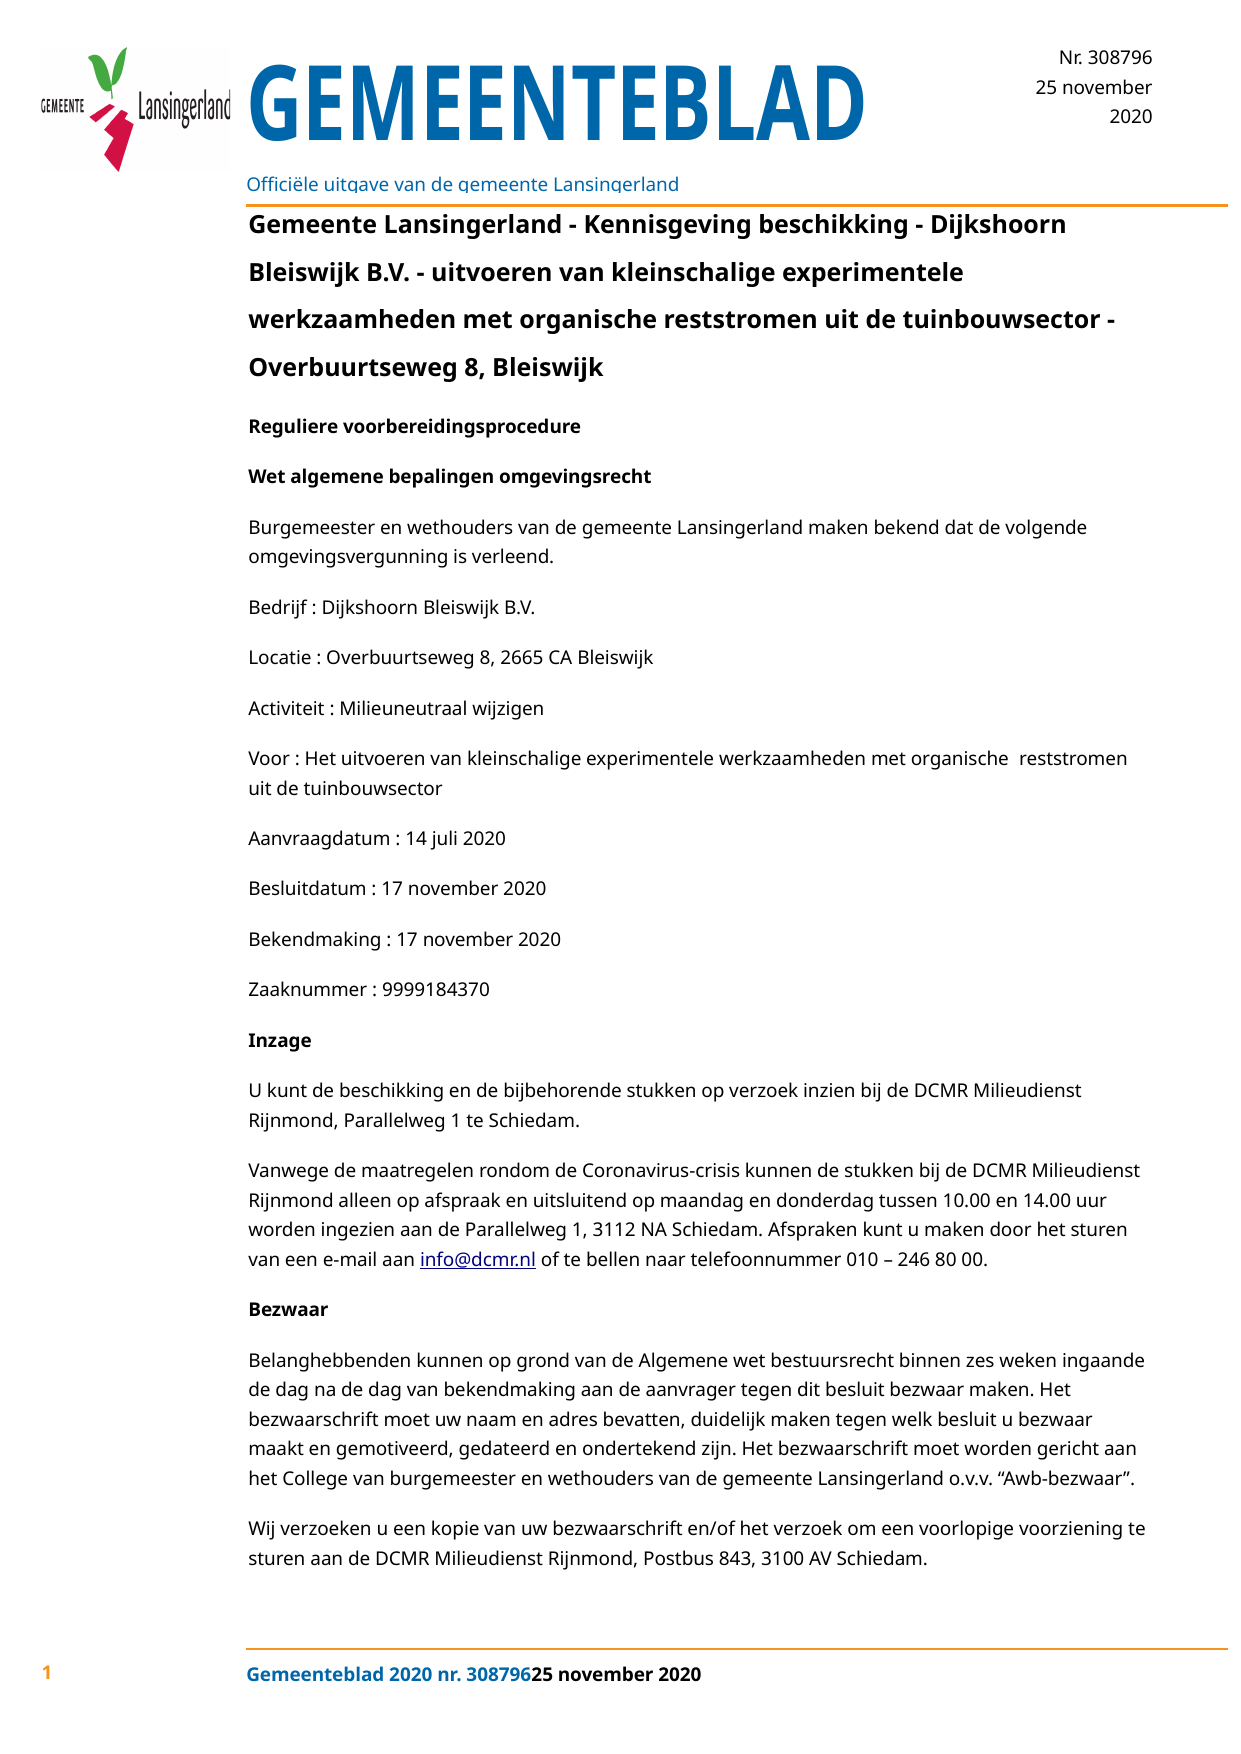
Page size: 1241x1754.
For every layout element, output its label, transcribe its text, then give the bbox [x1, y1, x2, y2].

text Gemeente Lansingerland - Kennisgeving beschikking - Dijkshoorn Bleiswijk B.V. - uitvoeren van kleinschalige experimentele werkzaamheden met organische reststromen uit de tuinbouwsector - Overbuurtseweg 8, Bleiswijk [248, 207, 1152, 384]
text Burgemeester en wethouders van de gemeente Lansingerland maken bekend dat de volgende omgevingsvergunning is verleend. [248, 514, 1152, 569]
text Vanwege de maatregelen rondom de Coronavirus-crisis kunnen de stukken bij de DCMR Milieudienst Rijnmond alleen op afspraak en uitsluitend op maandag en donderdag tussen 10.00 en 14.00 uur worden ingezien aan de Parallelweg 1, 3112 NA Schiedam. Afspraken kunt u maken door het sturen van een e-mail aan info@dcmr.nl of te bellen naar telefoonnummer 010 – 246 80 00. [248, 1157, 1152, 1272]
text Bekendmaking : 17 november 2020 [248, 926, 1152, 952]
text Zaaknummer : 9999184370 [248, 976, 1152, 1002]
text Locatie : Overbuurtseweg 8, 2665 CA Bleiswijk [248, 644, 1152, 670]
text U kunt de beschikking en de bijbehorende stukken op verzoek inzien bij de DCMR Milieudienst Rijnmond, Parallelweg 1 te Schiedam. [248, 1077, 1152, 1133]
picture [41, 47, 231, 172]
text Wet algemene bepalingen omgevingsrecht [248, 463, 1152, 489]
text Voor : Het uitvoeren van kleinschalige experimentele werkzaamheden met organische reststromen uit de tuinbouwsector [248, 745, 1152, 801]
text Activiteit : Milieuneutraal wijzigen [248, 695, 1152, 721]
text Bedrijf : Dijkshoorn Bleiswijk B.V. [248, 594, 1152, 620]
text Inzage [248, 1027, 1152, 1053]
text Aanvraagdatum : 14 juli 2020 [248, 825, 1152, 851]
text Belanghebbenden kunnen op grond van de Algemene wet bestuursrecht binnen zes weken ingaande de dag na de dag van bekendmaking aan de aanvrager tegen dit besluit bezwaar maken. Het bezwaarschrift moet uw naam en adres bevatten, duidelijk maken tegen welk besluit u bezwaar maakt en gemotiveerd, gedateerd en ondertekend zijn. Het bezwaarschrift moet worden gericht aan het College van burgemeester en wethouders van de gemeente Lansingerland o.v.v. “Awb-bezwaar”. [248, 1347, 1152, 1491]
text Bezwaar [248, 1296, 1152, 1322]
text Wij verzoeken u een kopie van uw bezwaarschrift en/of het verzoek om een voorlopige voorziening te sturen aan de DCMR Milieudienst Rijnmond, Postbus 843, 3100 AV Schiedam. [248, 1516, 1152, 1571]
text Reguliere voorbereidingsprocedure [248, 413, 1152, 439]
text Besluitdatum : 17 november 2020 [248, 876, 1152, 901]
